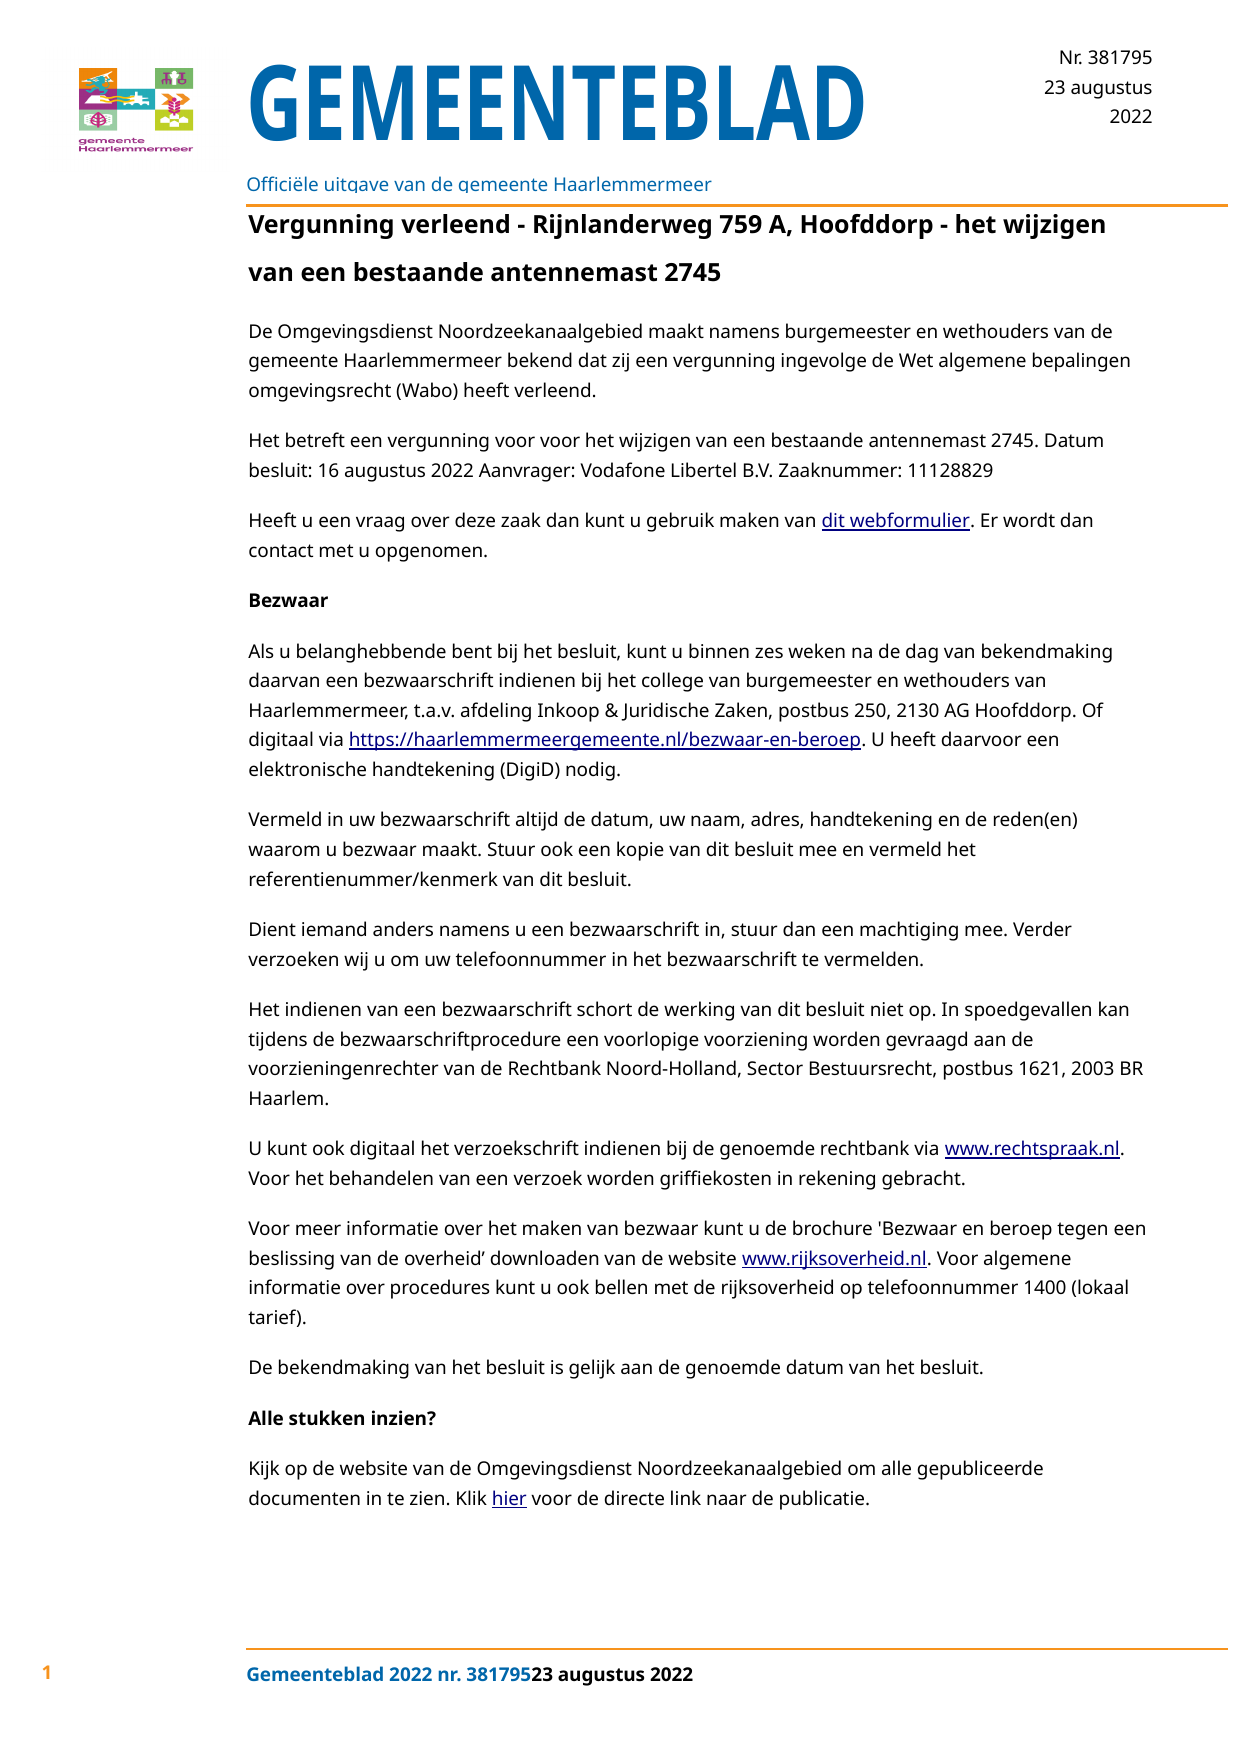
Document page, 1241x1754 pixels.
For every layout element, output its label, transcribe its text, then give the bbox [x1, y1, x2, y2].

text Het indienen van een bezwaarschrift schort de werking van dit besluit niet op. In spoedgevallen kan tijdens de bezwaarschriftprocedure een voorlopige voorziening worden gevraagd aan de voorzieningenrechter van de Rechtbank Noord-Holland, Sector Bestuursrecht, postbus 1621, 2003 BR Haarlem. [248, 996, 1152, 1111]
picture [41, 47, 231, 172]
text Bezwaar [248, 587, 1152, 613]
text Het betreft een vergunning voor voor het wijzigen van een bestaande antennemast 2745. Datum besluit: 16 augustus 2022 Aanvrager: Vodafone Libertel B.V. Zaaknummer: 11128829 [248, 427, 1152, 483]
text Vergunning verleend - Rijnlanderweg 759 A, Hoofddorp - het wijzigen van een bestaande antennemast 2745 [248, 207, 1152, 288]
text Kijk op de website van de Omgevingsdienst Noordzeekanaalgebied om alle gepubliceerde documenten in te zien. Klik hier voor de directe link naar de publicatie. [248, 1455, 1152, 1511]
text Heeft u een vraag over deze zaak dan kunt u gebruik maken van dit webformulier. Er wordt dan contact met u opgenomen. [248, 507, 1152, 563]
text Voor meer informatie over het maken van bezwaar kunt u de brochure 'Bezwaar en beroep tegen een beslissing van de overheid’ downloaden van de website www.rijksoverheid.nl. Voor algemene informatie over procedures kunt u ook bellen met de rijksoverheid op telefoonnummer 1400 (lokaal tarief). [248, 1215, 1152, 1330]
text Als u belanghebbende bent bij het besluit, kunt u binnen zes weken na de dag van bekendmaking daarvan een bezwaarschrift indienen bij het college van burgemeester en wethouders van Haarlemmermeer, t.a.v. afdeling Inkoop & Juridische Zaken, postbus 250, 2130 AG Hoofddorp. Of digitaal via https://haarlemmermeergemeente.nl/bezwaar-en-beroep. U heeft daarvoor een elektronische handtekening (DigiD) nodig. [248, 638, 1152, 782]
text De bekendmaking van het besluit is gelijk aan de genoemde datum van het besluit. [248, 1354, 1152, 1380]
text Alle stukken inzien? [248, 1405, 1152, 1431]
text U kunt ook digitaal het verzoekschrift indienen bij de genoemde rechtbank via www.rechtspraak.nl. Voor het behandelen van een verzoek worden griffiekosten in rekening gebracht. [248, 1135, 1152, 1191]
text Vermeld in uw bezwaarschrift altijd de datum, uw naam, adres, handtekening en de reden(en) waarom u bezwaar maakt. Stuur ook een kopie van dit besluit mee en vermeld het referentienummer/kenmerk van dit besluit. [248, 807, 1152, 892]
text Dient iemand anders namens u een bezwaarschrift in, stuur dan een machtiging mee. Verder verzoeken wij u om uw telefoonnummer in het bezwaarschrift te vermelden. [248, 916, 1152, 972]
text De Omgevingsdienst Noordzeekanaalgebied maakt namens burgemeester en wethouders van de gemeente Haarlemmermeer bekend dat zij een vergunning ingevolge de Wet algemene bepalingen omgevingsrecht (Wabo) heeft verleend. [248, 318, 1152, 403]
